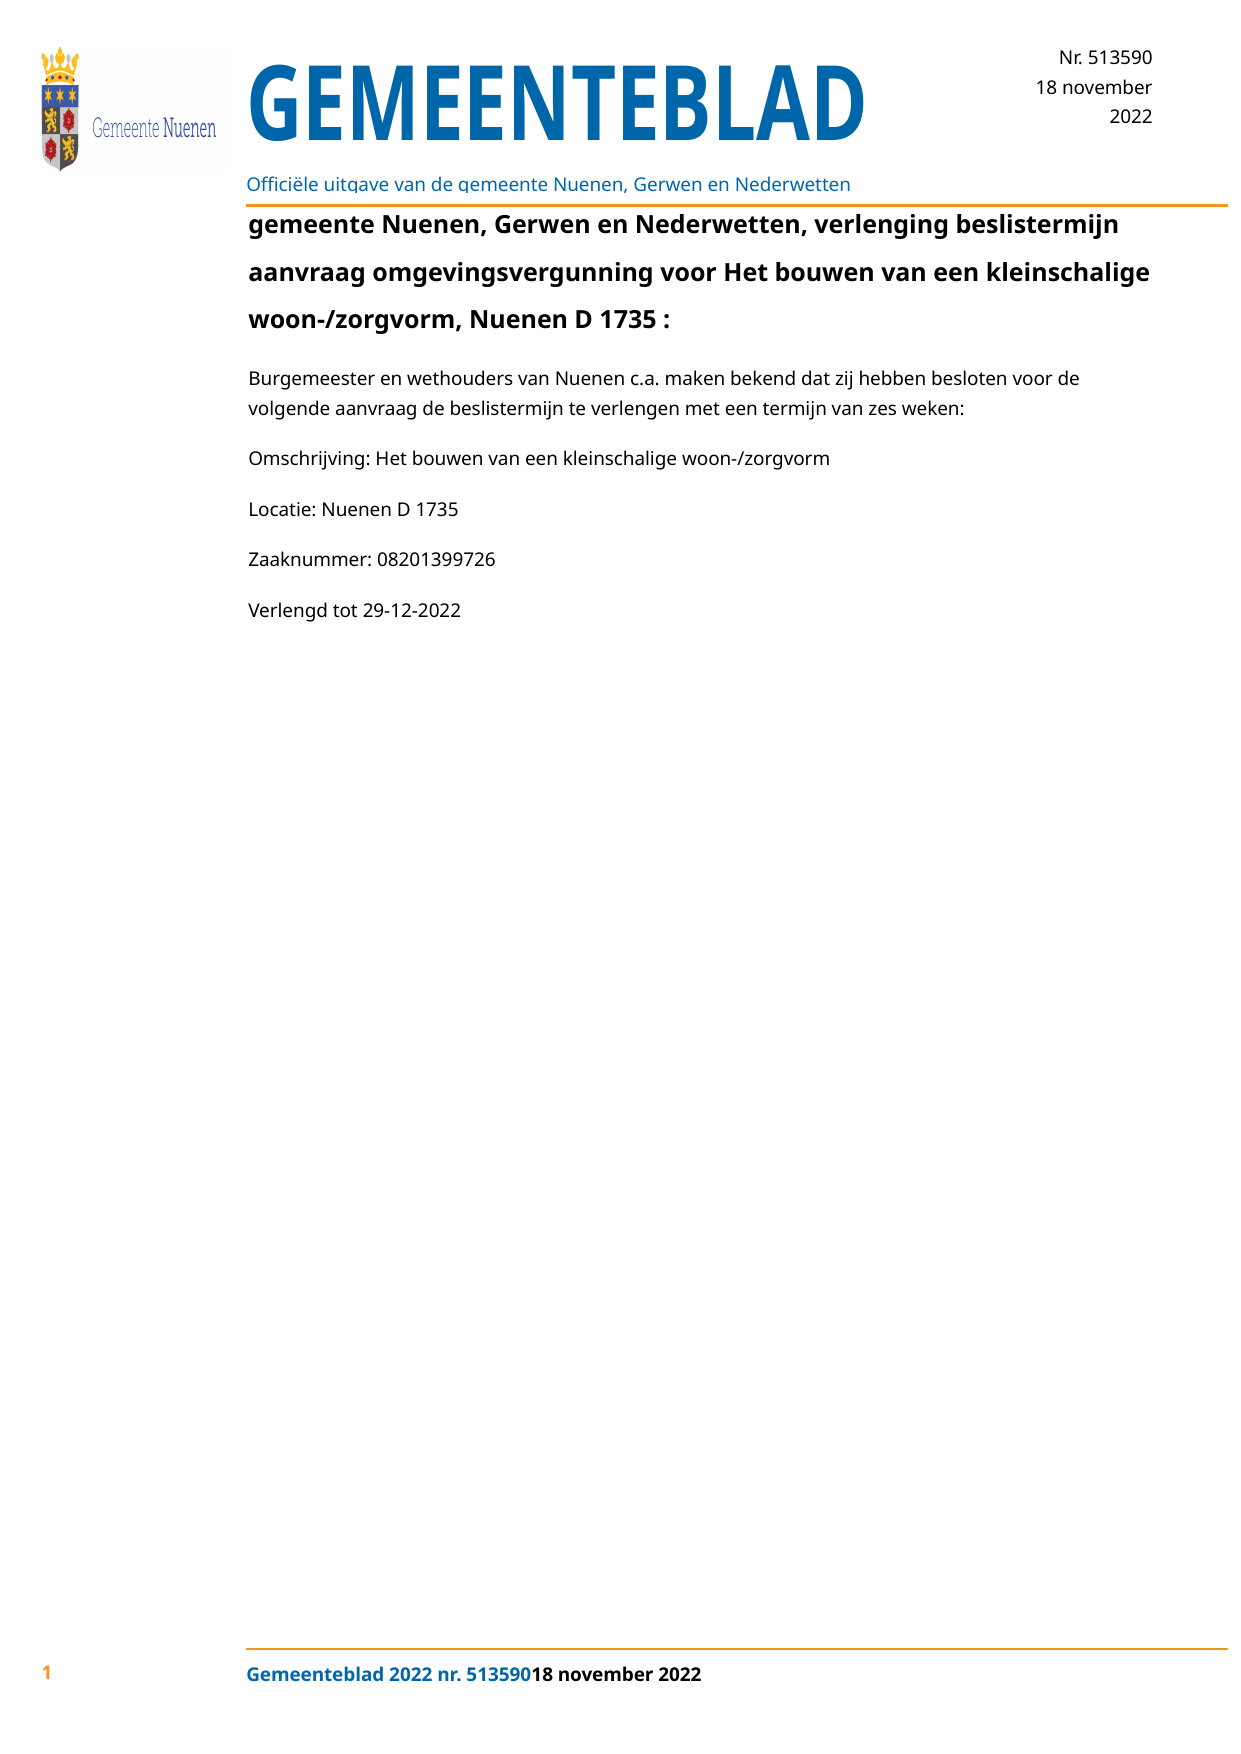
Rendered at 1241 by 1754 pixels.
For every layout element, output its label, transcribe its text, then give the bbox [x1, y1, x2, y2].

text Burgemeester en wethouders van Nuenen c.a. maken bekend dat zij hebben besloten voor de volgende aanvraag de beslistermijn te verlengen met een termijn van zes weken: [248, 366, 1152, 421]
text gemeente Nuenen, Gerwen en Nederwetten, verlenging beslistermijn aanvraag omgevingsvergunning voor Het bouwen van een kleinschalige woon-/zorgvorm, Nuenen D 1735 : [248, 207, 1152, 336]
text Locatie: Nuenen D 1735 [248, 496, 1152, 522]
text Omschrijving: Het bouwen van een kleinschalige woon-/zorgvorm [248, 446, 1152, 471]
text Zaaknummer: 08201399726 [248, 546, 1152, 572]
text Verlengd tot 29-12-2022 [248, 597, 1152, 622]
picture [41, 47, 231, 172]
